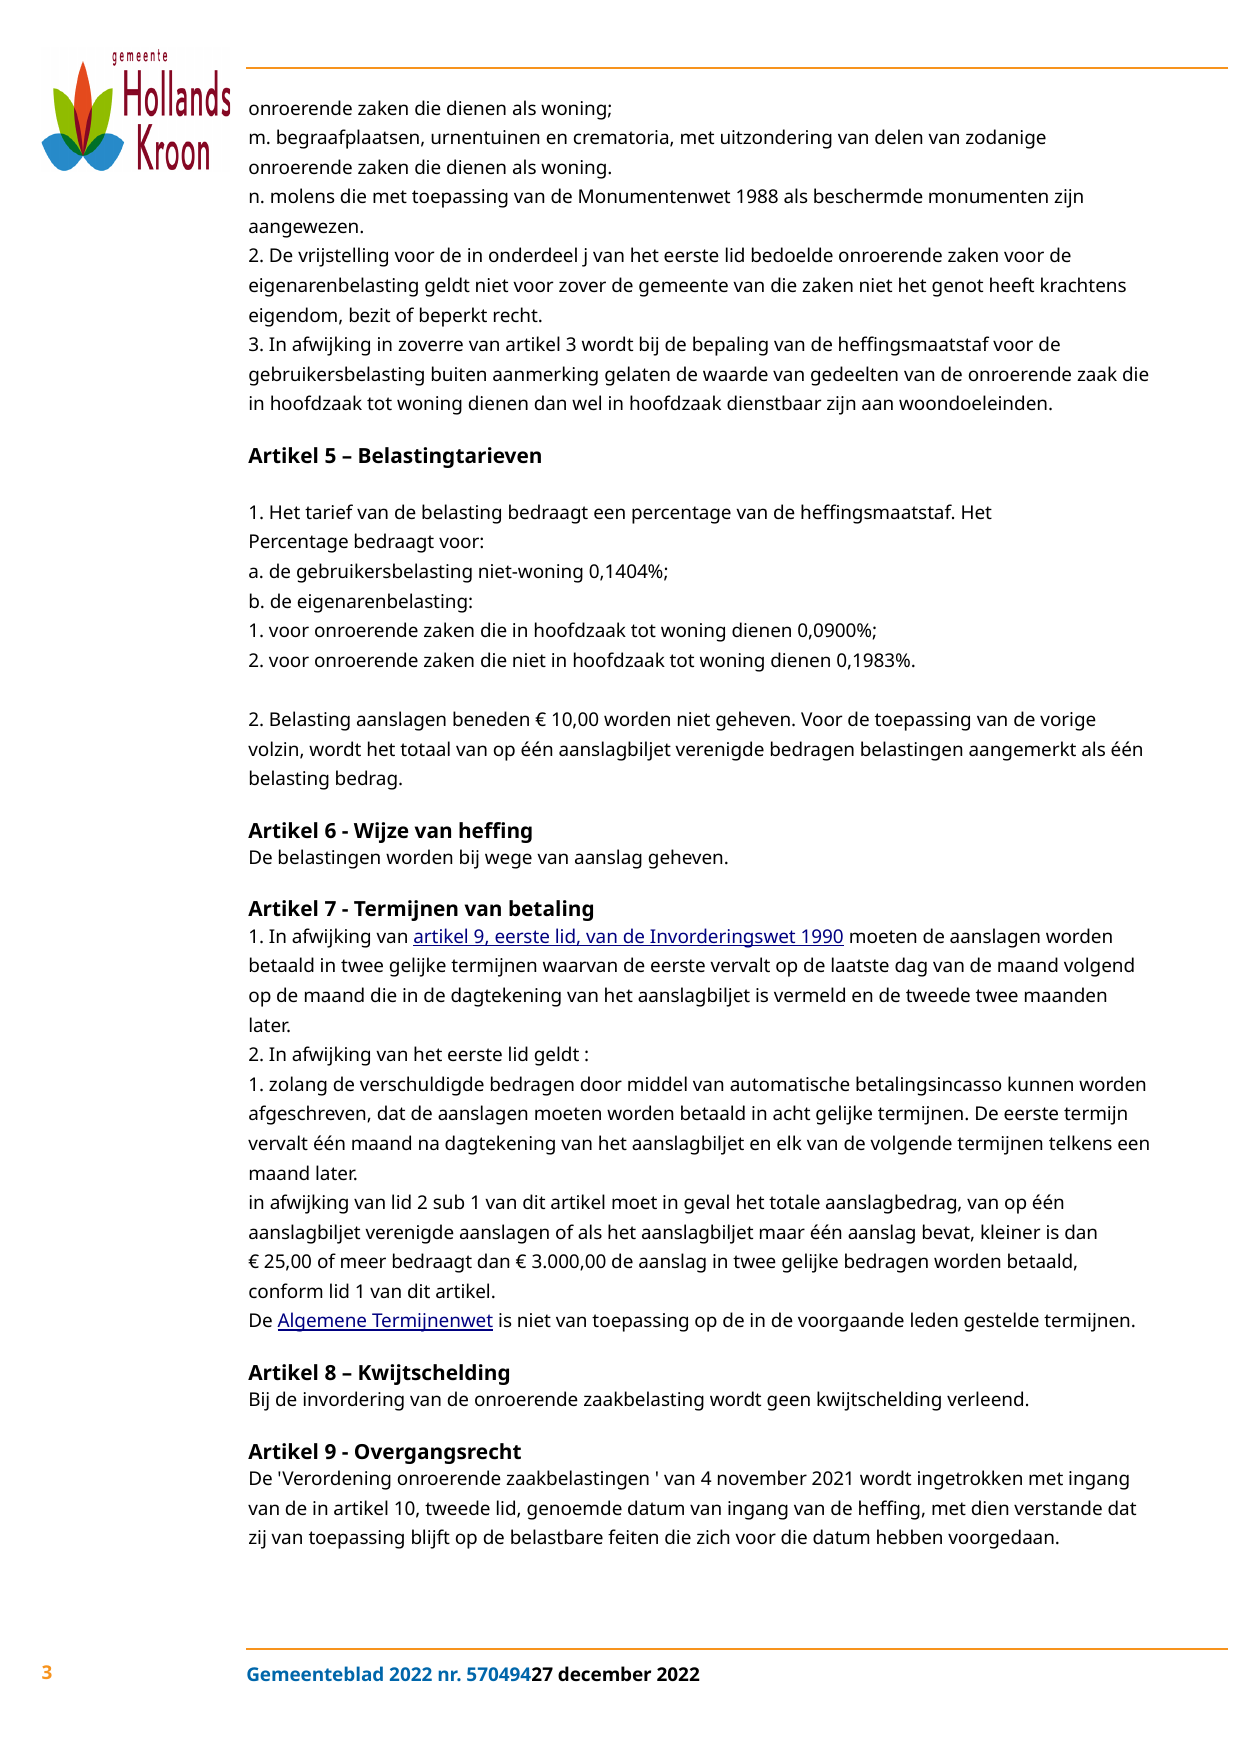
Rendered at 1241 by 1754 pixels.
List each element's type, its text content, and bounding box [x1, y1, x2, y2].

text onroerende zaken die dienen als woning; [248, 95, 1152, 121]
text m. begraafplaatsen, urnentuinen en crematoria, met uitzondering van delen van zodanige onroerende zaken die dienen als woning. [248, 124, 1152, 180]
text 1. zolang de verschuldigde bedragen door middel van automatische betalingsincasso kunnen worden afgeschreven, dat de aanslagen moeten worden betaald in acht gelijke termijnen. De eerste termijn vervalt één maand na dagtekening van het aanslagbiljet en elk van de volgende termijnen telkens een maand later. [248, 1071, 1152, 1185]
text Artikel 9 - Overgangsrecht [248, 1437, 1152, 1465]
text n. molens die met toepassing van de Monumentenwet 1988 als beschermde monumenten zijn aangewezen. [248, 183, 1152, 239]
text 2. voor onroerende zaken die niet in hoofdzaak tot woning dienen 0,1983%. [248, 647, 1152, 673]
text De Algemene Termijnenwet is niet van toepassing op de in de voorgaande leden gestelde termijnen. [248, 1308, 1152, 1333]
text Bij de invordering van de onroerende zaakbelasting wordt geen kwijtschelding verleend. [248, 1386, 1152, 1412]
text 3. In afwijking in zoverre van artikel 3 wordt bij de bepaling van de heffingsmaatstaf voor de gebruikersbelasting buiten aanmerking gelaten de waarde van gedeelten van de onroerende zaak die in hoofdzaak tot woning dienen dan wel in hoofdzaak dienstbaar zijn aan woondoeleinden. [248, 331, 1152, 416]
text Artikel 8 – Kwijtschelding [248, 1358, 1152, 1386]
text 1. voor onroerende zaken die in hoofdzaak tot woning dienen 0,0900%; [248, 617, 1152, 643]
text 2. Belasting aanslagen beneden € 10,00 worden niet geheven. Voor de toepassing van de vorige volzin, wordt het totaal van op één aanslagbiljet verenigde bedragen belastingen aangemerkt als één belasting bedrag. [248, 706, 1152, 791]
text De 'Verordening onroerende zaakbelastingen ' van 4 november 2021 wordt ingetrokken met ingang van de in artikel 10, tweede lid, genoemde datum van ingang van de heffing, met dien verstande dat zij van toepassing blijft op de belastbare feiten die zich voor die datum hebben voorgedaan. [248, 1465, 1152, 1550]
text 2. De vrijstelling voor de in onderdeel j van het eerste lid bedoelde onroerende zaken voor de eigenarenbelasting geldt niet voor zover de gemeente van die zaken niet het genot heeft krachtens eigendom, bezit of beperkt recht. [248, 243, 1152, 328]
text 1. Het tarief van de belasting bedraagt een percentage van de heffingsmaatstaf. Het [248, 499, 1152, 525]
text De belastingen worden bij wege van aanslag geheven. [248, 844, 1152, 870]
picture [41, 47, 231, 172]
text in afwijking van lid 2 sub 1 van dit artikel moet in geval het totale aanslagbedrag, van op één aanslagbiljet verenigde aanslagen of als het aanslagbiljet maar één aanslag bevat, kleiner is dan € 25,00 of meer bedraagt dan € 3.000,00 de aanslag in twee gelijke bedragen worden betaald, conform lid 1 van dit artikel. [248, 1189, 1152, 1304]
text Percentage bedraagt voor: [248, 529, 1152, 554]
text a. de gebruikersbelasting niet-woning 0,1404%; [248, 558, 1152, 584]
text 1. In afwijking van artikel 9, eerste lid, van de Invorderingswet 1990 moeten de aanslagen worden betaald in twee gelijke termijnen waarvan de eerste vervalt op de laatste dag van de maand volgend op de maand die in de dagtekening van het aanslagbiljet is vermeld en de tweede twee maanden later. [248, 923, 1152, 1037]
text 2. In afwijking van het eerste lid geldt : [248, 1041, 1152, 1067]
text b. de eigenarenbelasting: [248, 588, 1152, 613]
text Artikel 6 - Wijze van heffing [248, 816, 1152, 844]
text Artikel 5 – Belastingtarieven [248, 441, 1152, 469]
text Artikel 7 - Termijnen van betaling [248, 894, 1152, 923]
